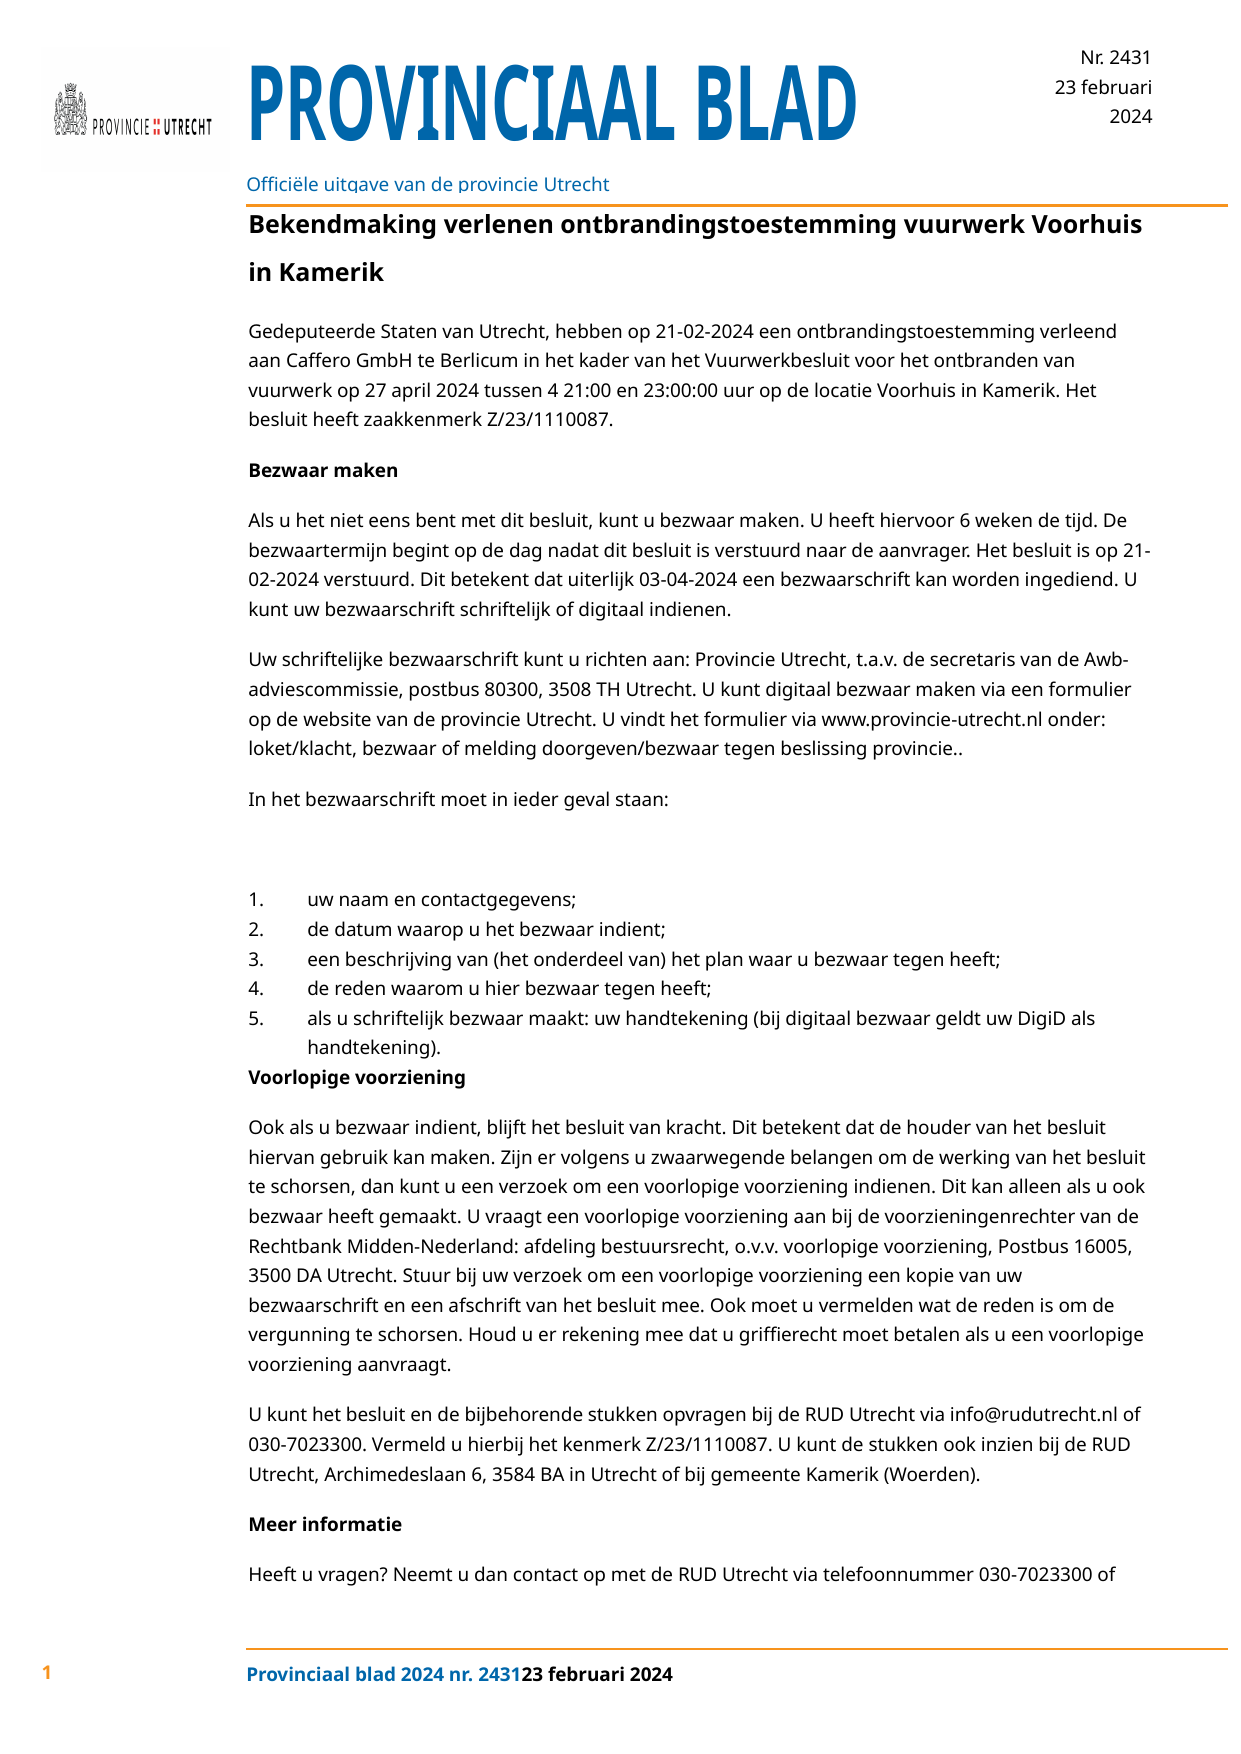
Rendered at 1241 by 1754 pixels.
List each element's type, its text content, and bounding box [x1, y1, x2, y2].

text Bezwaar maken [248, 457, 1152, 483]
text Gedeputeerde Staten van Utrecht, hebben op 21-02-2024 een ontbrandingstoestemming verleend aan Caffero GmbH te Berlicum in het kader van het Vuurwerkbesluit voor het ontbranden van vuurwerk op 27 april 2024 tussen 4 21:00 en 23:00:00 uur op de locatie Voorhuis in Kamerik. Het besluit heeft zaakkenmerk Z/23/1110087. [248, 318, 1152, 432]
list als u schriftelijk bezwaar maakt: uw handtekening (bij digitaal bezwaar geldt uw DigiD als handtekening). [248, 1005, 1152, 1060]
text Heeft u vragen? Neemt u dan contact op met de RUD Utrecht via telefoonnummer 030-7023300 of [248, 1562, 1152, 1587]
list een beschrijving van (het onderdeel van) het plan waar u bezwaar tegen heeft; [248, 946, 1152, 972]
text Uw schriftelijke bezwaarschrift kunt u richten aan: Provincie Utrecht, t.a.v. de secretaris van de Awb-adviescommissie, postbus 80300, 3508 TH Utrecht. U kunt digitaal bezwaar maken via een formulier op de website van de provincie Utrecht. U vindt het formulier via www.provincie-utrecht.nl onder: loket/klacht, bezwaar of melding doorgeven/bezwaar tegen beslissing provincie.. [248, 647, 1152, 761]
text Meer informatie [248, 1511, 1152, 1537]
text Bekendmaking verlenen ontbrandingstoestemming vuurwerk Voorhuis in Kamerik [248, 207, 1152, 288]
text U kunt het besluit en de bijbehorende stukken opvragen bij de RUD Utrecht via info@rudutrecht.nl of 030-7023300. Vermeld u hierbij het kenmerk Z/23/1110087. U kunt de stukken ook inzien bij de RUD Utrecht, Archimedeslaan 6, 3584 BA in Utrecht of bij gemeente Kamerik (Woerden). [248, 1402, 1152, 1487]
text In het bezwaarschrift moet in ieder geval staan: [248, 786, 1152, 812]
text Ook als u bezwaar indient, blijft het besluit van kracht. Dit betekent dat de houder van het besluit hiervan gebruik kan maken. Zijn er volgens u zwaarwegende belangen om de werking van het besluit te schorsen, dan kunt u een verzoek om een voorlopige voorziening indienen. Dit kan alleen als u ook bezwaar heeft gemaakt. U vraagt een voorlopige voorziening aan bij de voorzieningenrechter van de Rechtbank Midden-Nederland: afdeling bestuursrecht, o.v.v. voorlopige voorziening, Postbus 16005, 3500 DA Utrecht. Stuur bij uw verzoek om een voorlopige voorziening een kopie van uw bezwaarschrift en een afschrift van het besluit mee. Ook moet u vermelden wat de reden is om de vergunning te schorsen. Houd u er rekening mee dat u griffierecht moet betalen als u een voorlopige voorziening aanvraagt. [248, 1114, 1152, 1377]
list de datum waarop u het bezwaar indient; [248, 916, 1152, 942]
text Voorlopige voorziening [248, 1064, 1152, 1090]
picture [41, 47, 231, 172]
text Als u het niet eens bent met dit besluit, kunt u bezwaar maken. U heeft hiervoor 6 weken de tijd. De bezwaartermijn begint op de dag nadat dit besluit is verstuurd naar de aanvrager. Het besluit is op 21-02-2024 verstuurd. Dit betekent dat uiterlijk 03-04-2024 een bezwaarschrift kan worden ingediend. U kunt uw bezwaarschrift schriftelijk of digitaal indienen. [248, 507, 1152, 622]
list de reden waarom u hier bezwaar tegen heeft; [248, 975, 1152, 1001]
list uw naam en contactgegevens; [248, 887, 1152, 912]
